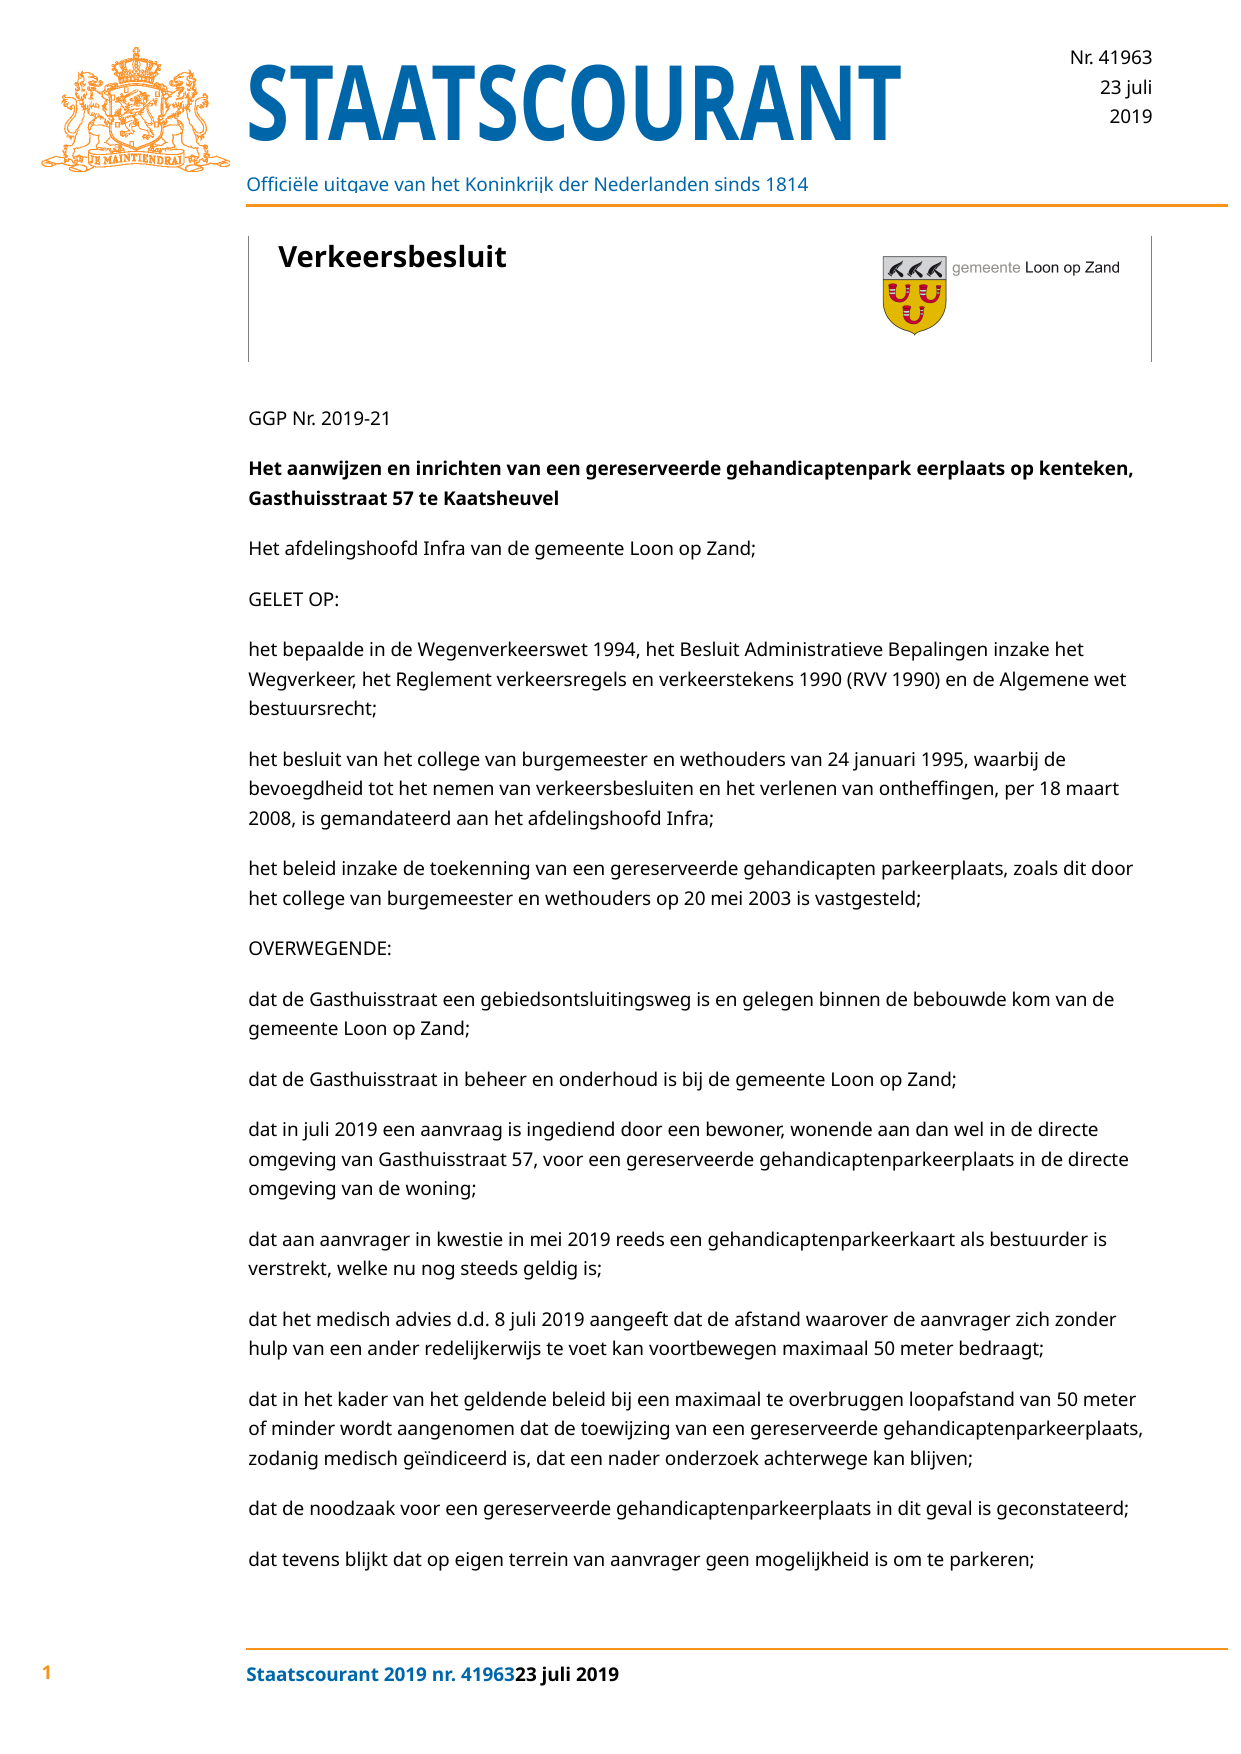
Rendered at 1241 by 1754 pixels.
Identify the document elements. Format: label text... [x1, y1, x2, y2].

text dat tevens blijkt dat op eigen terrein van aanvrager geen mogelijkheid is om te parkeren; [248, 1546, 1152, 1571]
text dat het medisch advies d.d. 8 juli 2019 aangeeft dat de afstand waarover de aanvrager zich zonder hulp van een ander redelijkerwijs te voet kan voortbewegen maximaal 50 meter bedraagt; [248, 1306, 1152, 1361]
text dat de Gasthuisstraat een gebiedsontsluitingsweg is en gelegen binnen de bebouwde kom van de gemeente Loon op Zand; [248, 986, 1152, 1041]
text het besluit van het college van burgemeester en wethouders van 24 januari 1995, waarbij de bevoegdheid tot het nemen van verkeersbesluiten en het verlenen van ontheffingen, per 18 maart 2008, is gemandateerd aan het afdelingshoofd Infra; [248, 746, 1152, 831]
picture [882, 236, 1119, 336]
text GGP Nr. 2019-21 [248, 405, 1152, 431]
text Het afdelingshoofd Infra van de gemeente Loon op Zand; [248, 535, 1152, 561]
text dat de noodzaak voor een gereserveerde gehandicaptenparkeerplaats in dit geval is geconstateerd; [248, 1495, 1152, 1521]
table_header [850, 236, 1151, 362]
text OVERWEGENDE: [248, 935, 1152, 961]
text dat in juli 2019 een aanvraag is ingediend door een bewoner, wonende aan dan wel in de directe omgeving van Gasthuisstraat 57, voor een gereserveerde gehandicaptenparkeerplaats in de directe omgeving van de woning; [248, 1116, 1152, 1201]
text dat de Gasthuisstraat in beheer en onderhoud is bij de gemeente Loon op Zand; [248, 1066, 1152, 1091]
text Het aanwijzen en inrichten van een gereserveerde gehandicaptenpark eerplaats op kenteken, Gasthuisstraat 57 te Kaatsheuvel [248, 455, 1152, 511]
text het bepaalde in de Wegenverkeerswet 1994, het Besluit Administratieve Bepalingen inzake het Wegverkeer, het Reglement verkeersregels en verkeerstekens 1990 (RVV 1990) en de Algemene wet bestuursrecht; [248, 636, 1152, 721]
text dat in het kader van het geldende beleid bij een maximaal te overbruggen loopafstand van 50 meter of minder wordt aangenomen dat de toewijzing van een gereserveerde gehandicaptenparkeerplaats, zodanig medisch geïndiceerd is, dat een nader onderzoek achterwege kan blijven; [248, 1386, 1152, 1471]
picture [41, 47, 231, 172]
text GELET OP: [248, 586, 1152, 611]
table_header Verkeersbesluit [249, 236, 850, 362]
text het beleid inzake de toekenning van een gereserveerde gehandicapten parkeerplaats, zoals dit door het college van burgemeester en wethouders op 20 mei 2003 is vastgesteld; [248, 855, 1152, 911]
text dat aan aanvrager in kwestie in mei 2019 reeds een gehandicaptenparkeerkaart als bestuurder is verstrekt, welke nu nog steeds geldig is; [248, 1226, 1152, 1281]
